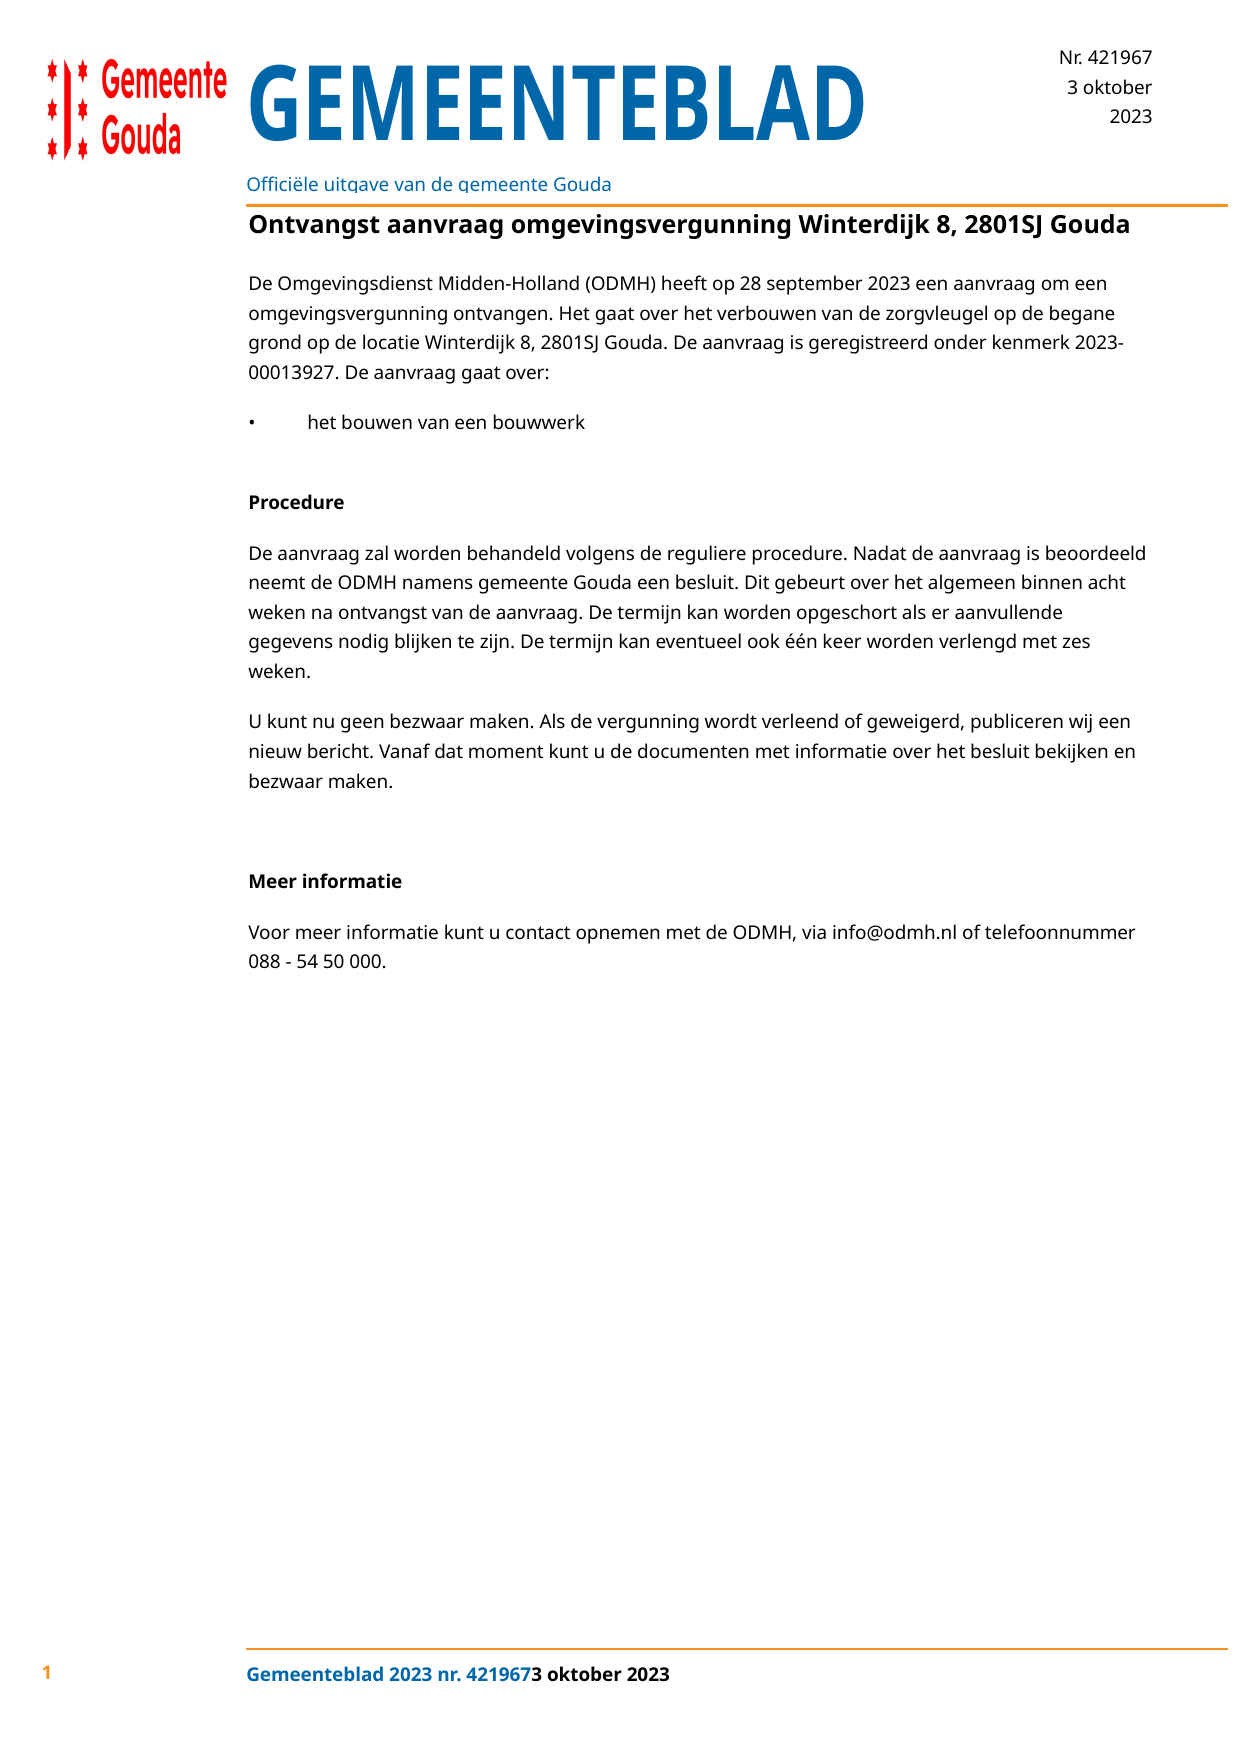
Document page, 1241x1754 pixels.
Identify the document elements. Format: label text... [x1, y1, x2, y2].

text De Omgevingsdienst Midden-Holland (ODMH) heeft op 28 september 2023 een aanvraag om een omgevingsvergunning ontvangen. Het gaat over het verbouwen van de zorgvleugel op de begane grond op de locatie Winterdijk 8, 2801SJ Gouda. De aanvraag is geregistreerd onder kenmerk 2023-00013927. De aanvraag gaat over: [248, 270, 1152, 385]
text Voor meer informatie kunt u contact opnemen met de ODMH, via info@odmh.nl of telefoonnummer 088 - 54 50 000. [248, 919, 1152, 974]
text Meer informatie [248, 869, 1152, 894]
text Ontvangst aanvraag omgevingsvergunning Winterdijk 8, 2801SJ Gouda [248, 207, 1152, 241]
text De aanvraag zal worden behandeld volgens de reguliere procedure. Nadat de aanvraag is beoordeeld neemt de ODMH namens gemeente Gouda een besluit. Dit gebeurt over het algemeen binnen acht weken na ontvangst van de aanvraag. De termijn kan worden opgeschort als er aanvullende gegevens nodig blijken te zijn. De termijn kan eventueel ook één keer worden verlengd met zes weken. [248, 540, 1152, 684]
text U kunt nu geen bezwaar maken. Als de vergunning wordt verleend of geweigerd, publiceren wij een nieuw bericht. Vanaf dat moment kunt u de documenten met informatie over het besluit bekijken en bezwaar maken. [248, 709, 1152, 793]
picture [41, 47, 231, 172]
list het bouwen van een bouwwerk [248, 409, 1152, 435]
text Procedure [248, 489, 1152, 515]
